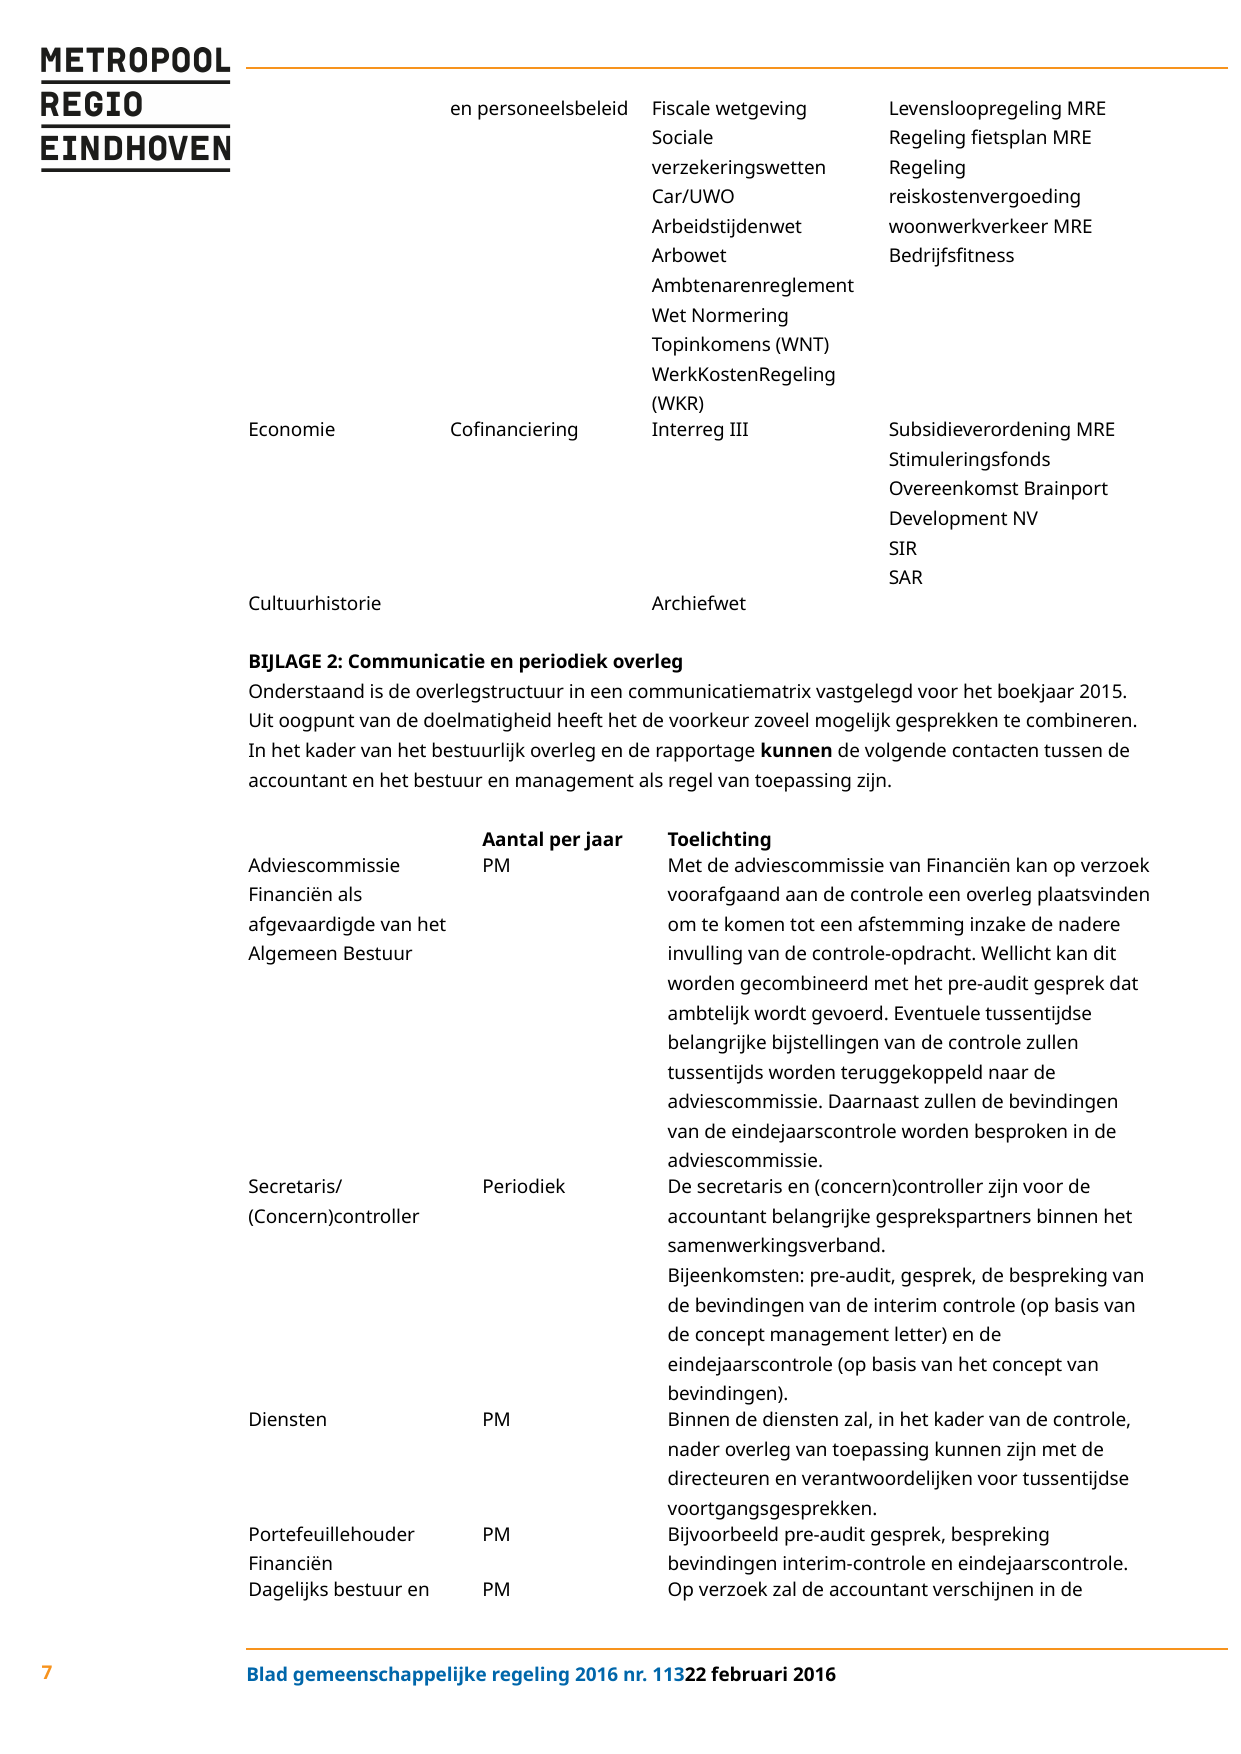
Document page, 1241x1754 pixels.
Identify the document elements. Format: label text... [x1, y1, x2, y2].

table_cell PM [482, 1521, 667, 1576]
table_cell Cultuurhistorie [248, 590, 450, 616]
text BIJLAGE 2: Communicatie en periodiek overleg [248, 648, 1152, 674]
table_cell PM [482, 1576, 667, 1602]
table_cell Op verzoek zal de accountant verschijnen in de [668, 1576, 1152, 1602]
table_cell Binnen de diensten zal, in het kader van de controle, nader overleg van toepassing kunnen zijn met de directeuren en verantwoordelijken voor tussentijdse voortgangsgesprekken. [668, 1406, 1152, 1521]
table_cell [248, 95, 450, 416]
table_header [248, 826, 482, 852]
table_cell [450, 590, 652, 616]
table_header Toelichting [668, 826, 1152, 852]
table_cell Levensloopregeling MRE Regeling fietsplan MRE Regeling reiskostenvergoeding woonwerkverkeer MRE Bedrijfsfitness [889, 95, 1152, 416]
table_cell Fiscale wetgeving Sociale verzekeringswetten Car/UWO Arbeidstijdenwet Arbowet Ambtenarenreglement Wet Normering Topinkomens (WNT) WerkKostenRegeling (WKR) [652, 95, 888, 416]
table_cell Portefeuillehouder Financiën [248, 1521, 482, 1576]
text Onderstaand is de overlegstructuur in een communicatiematrix vastgelegd voor het boekjaar 2015. Uit oogpunt van de doelmatigheid heeft het de voorkeur zoveel mogelijk gesprekken te combineren. In het kader van het bestuurlijk overleg en de rapportage kunnen de volgende contacten tussen de accountant en het bestuur en management als regel van toepassing zijn. [248, 678, 1152, 793]
table_cell Bijvoorbeeld pre-audit gesprek, bespreking bevindingen interim-controle en eindejaarscontrole. [668, 1521, 1152, 1576]
table_cell Met de adviescommissie van Financiën kan op verzoek voorafgaand aan de controle een overleg plaatsvinden om te komen tot een afstemming inzake de nadere invulling van de controle-opdracht. Wellicht kan dit worden gecombineerd met het pre-audit gesprek dat ambtelijk wordt gevoerd. Eventuele tussentijdse belangrijke bijstellingen van de controle zullen tussentijds worden teruggekoppeld naar de adviescommissie. Daarnaast zullen de bevindingen van de eindejaarscontrole worden besproken in de adviescommissie. [668, 852, 1152, 1173]
table_cell Economie [248, 416, 450, 590]
table_cell Subsidieverordening MRE Stimuleringsfonds Overeenkomst Brainport Development NV SIR SAR [889, 416, 1152, 590]
table_cell PM [482, 1406, 667, 1521]
table_cell Archiefwet [652, 590, 888, 616]
table_cell Adviescommissie Financiën als afgevaardigde van het Algemeen Bestuur [248, 852, 482, 1173]
table_cell [889, 590, 1152, 616]
table_cell Diensten [248, 1406, 482, 1521]
table_cell Interreg III [652, 416, 888, 590]
picture [41, 47, 231, 172]
table_cell Secretaris/ (Concern)controller [248, 1174, 482, 1406]
table_cell PM [482, 852, 667, 1173]
table_cell en personeelsbeleid [450, 95, 652, 416]
table_cell De secretaris en (concern)controller zijn voor de accountant belangrijke gesprekspartners binnen het samenwerkingsverband. Bijeenkomsten: pre-audit, gesprek, de bespreking van de bevindingen van de interim controle (op basis van de concept management letter) en de eindejaarscontrole (op basis van het concept van bevindingen). [668, 1174, 1152, 1406]
table_cell Periodiek [482, 1174, 667, 1406]
table_cell Cofinanciering [450, 416, 652, 590]
table_cell Dagelijks bestuur en [248, 1576, 482, 1602]
table_header Aantal per jaar [482, 826, 667, 852]
